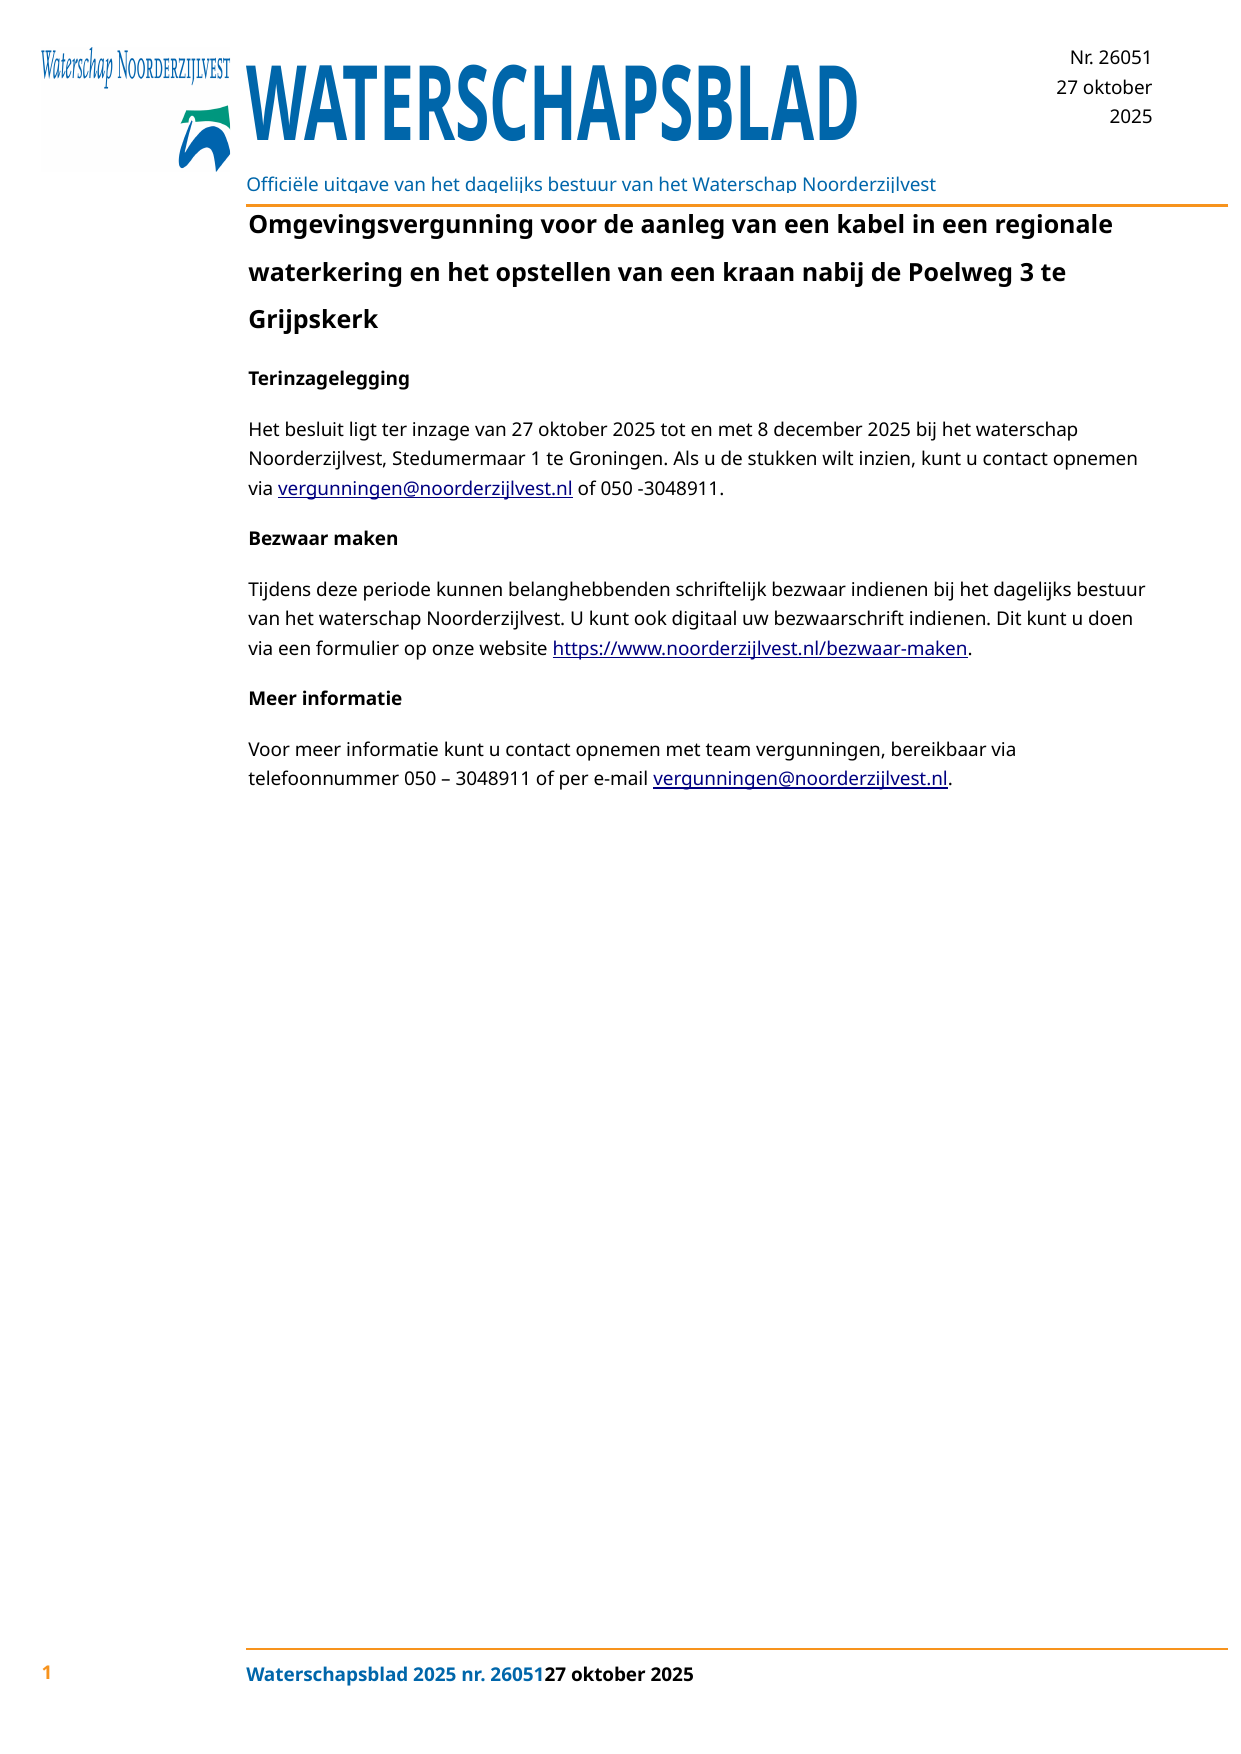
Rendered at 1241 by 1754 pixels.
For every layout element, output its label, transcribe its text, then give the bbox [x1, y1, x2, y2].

text Voor meer informatie kunt u contact opnemen met team vergunningen, bereikbaar via telefoonnummer 050 – 3048911 of per e-mail vergunningen@noorderzijlvest.nl. [248, 736, 1152, 791]
text Omgevingsvergunning voor de aanleg van een kabel in een regionale waterkering en het opstellen van een kraan nabij de Poelweg 3 te Grijpskerk [248, 207, 1152, 336]
picture [41, 47, 231, 172]
text Terinzagelegging [248, 366, 1152, 391]
text Tijdens deze periode kunnen belanghebbenden schriftelijk bezwaar indienen bij het dagelijks bestuur van het waterschap Noorderzijlvest. U kunt ook digitaal uw bezwaarschrift indienen. Dit kunt u doen via een formulier op onze website https://www.noorderzijlvest.nl/bezwaar-maken. [248, 576, 1152, 661]
text Bezwaar maken [248, 526, 1152, 551]
text Meer informatie [248, 686, 1152, 711]
text Het besluit ligt ter inzage van 27 oktober 2025 tot en met 8 december 2025 bij het waterschap Noorderzijlvest, Stedumermaar 1 te Groningen. Als u de stukken wilt inzien, kunt u contact opnemen via vergunningen@noorderzijlvest.nl of 050 -3048911. [248, 416, 1152, 501]
